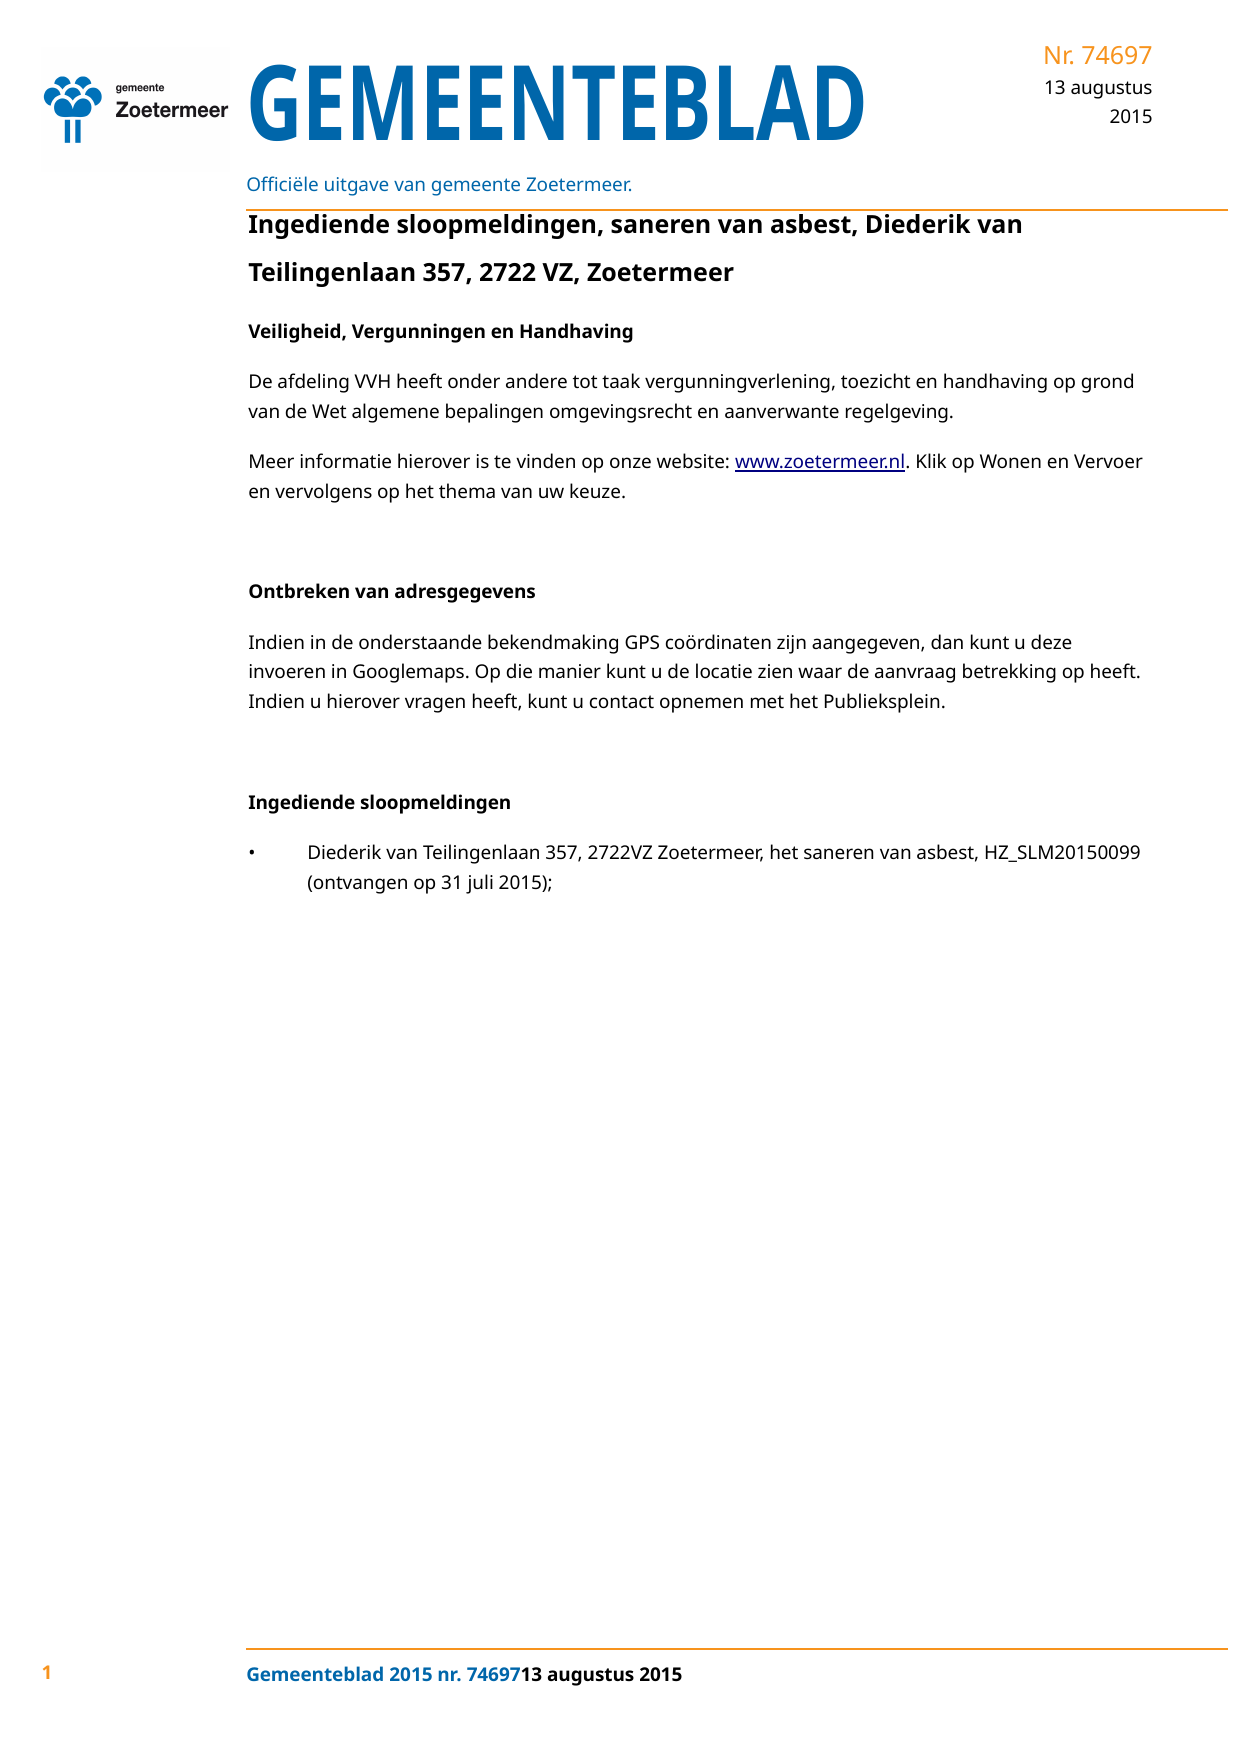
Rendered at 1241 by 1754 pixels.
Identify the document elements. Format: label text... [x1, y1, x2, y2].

text De afdeling VVH heeft onder andere tot taak vergunningverlening, toezicht en handhaving op grond van de Wet algemene bepalingen omgevingsrecht en aanverwante regelgeving. [248, 368, 1152, 424]
text Ingediende sloopmeldingen, saneren van asbest, Diederik van Teilingenlaan 357, 2722 VZ, Zoetermeer [248, 211, 1152, 288]
text Ontbreken van adresgegevens [248, 579, 1152, 604]
text Ingediende sloopmeldingen [248, 789, 1152, 815]
text Veiligheid, Vergunningen en Handhaving [248, 318, 1152, 344]
picture [41, 47, 231, 172]
text Meer informatie hierover is te vinden op onze website: www.zoetermeer.nl. Klik op Wonen en Vervoer en vervolgens op het thema van uw keuze. [248, 448, 1152, 504]
list Diederik van Teilingenlaan 357, 2722VZ Zoetermeer, het saneren van asbest, HZ_SLM20150099 (ontvangen op 31 juli 2015); [248, 839, 1152, 895]
text Indien in de onderstaande bekendmaking GPS coördinaten zijn aangegeven, dan kunt u deze invoeren in Googlemaps. Op die manier kunt u de locatie zien waar de aanvraag betrekking op heeft. Indien u hierover vragen heeft, kunt u contact opnemen met het Publieksplein. [248, 629, 1152, 714]
